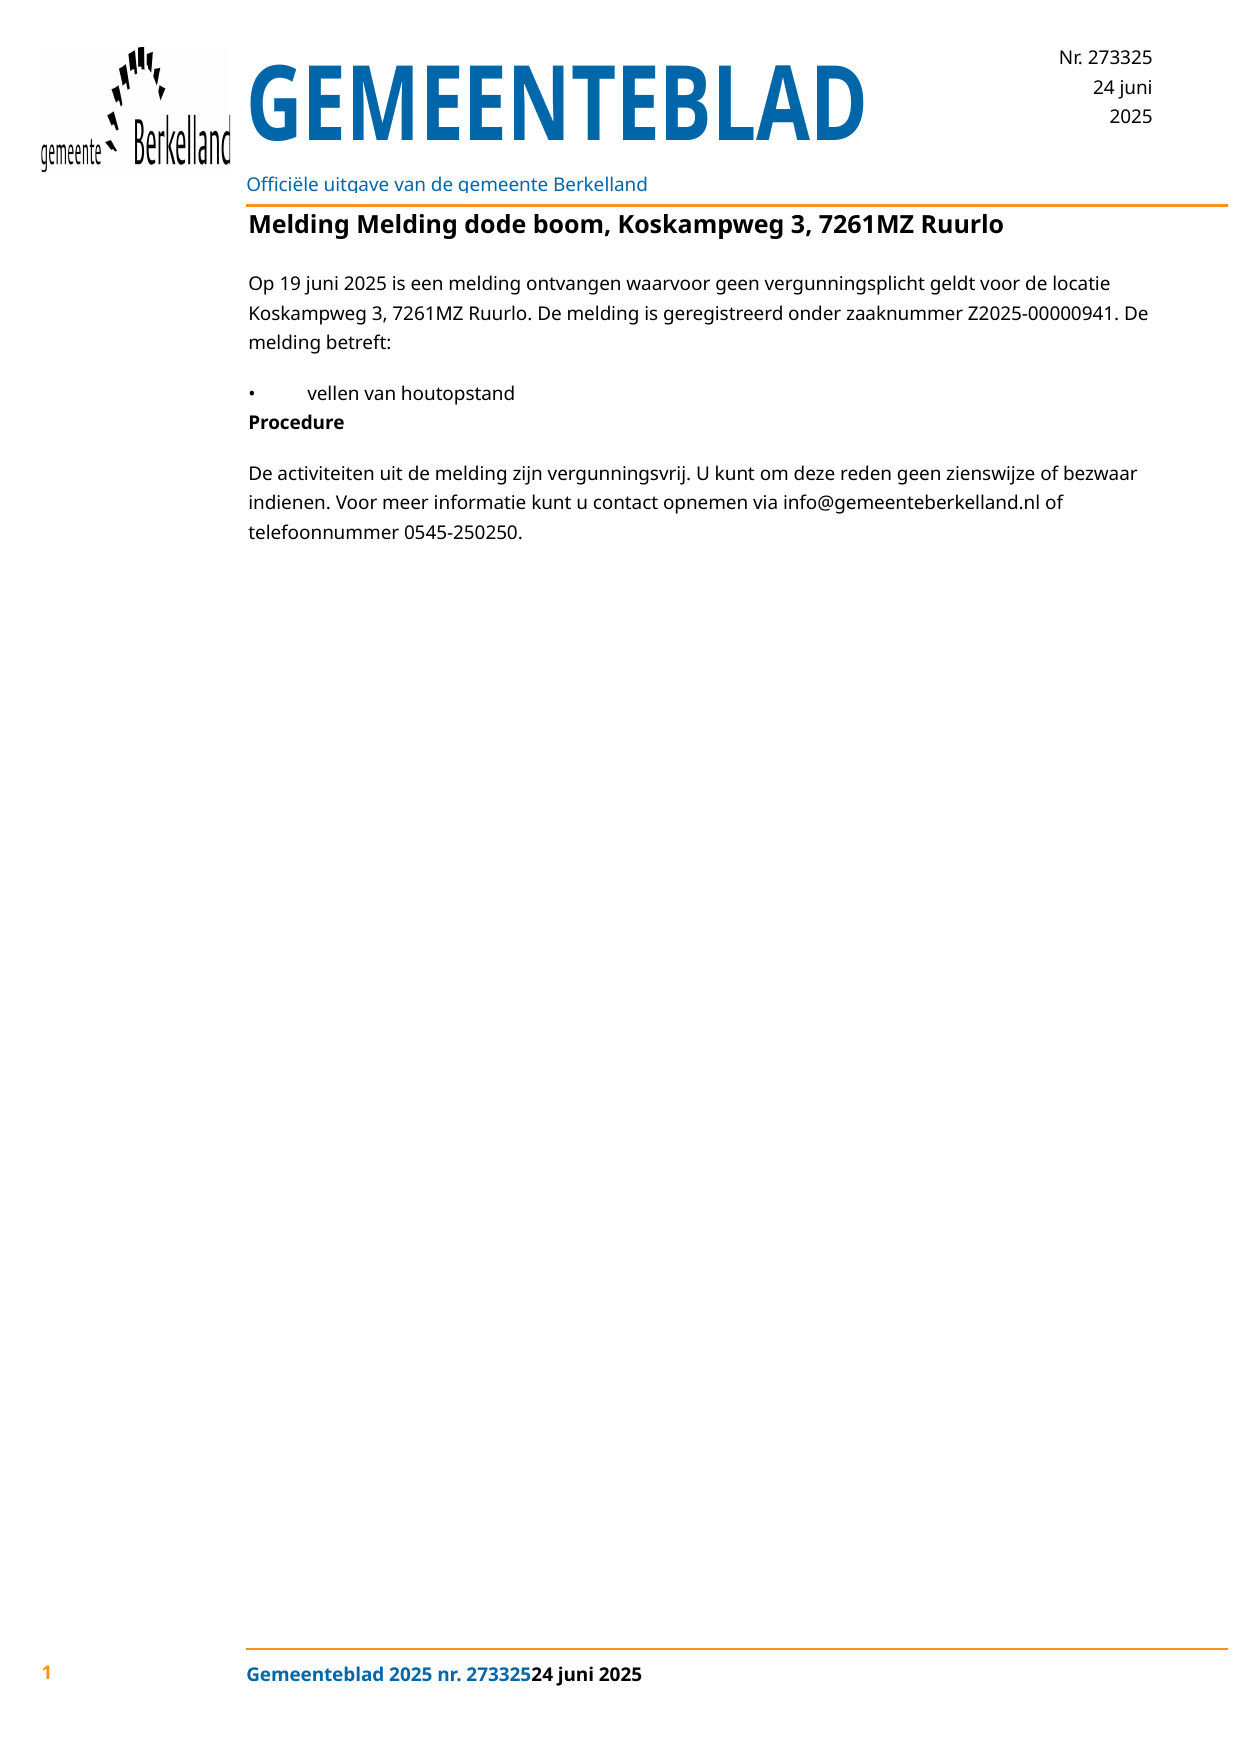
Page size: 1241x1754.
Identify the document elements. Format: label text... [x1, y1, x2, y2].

text Procedure [248, 409, 1152, 435]
list vellen van houtopstand [248, 380, 1152, 406]
picture [41, 47, 231, 172]
text De activiteiten uit de melding zijn vergunningsvrij. U kunt om deze reden geen zienswijze of bezwaar indienen. Voor meer informatie kunt u contact opnemen via info@gemeenteberkelland.nl of telefoonnummer 0545-250250. [248, 460, 1152, 545]
text Melding Melding dode boom, Koskampweg 3, 7261MZ Ruurlo [248, 207, 1152, 241]
text Op 19 juni 2025 is een melding ontvangen waarvoor geen vergunningsplicht geldt voor de locatie Koskampweg 3, 7261MZ Ruurlo. De melding is geregistreerd onder zaaknummer Z2025-00000941. De melding betreft: [248, 270, 1152, 355]
